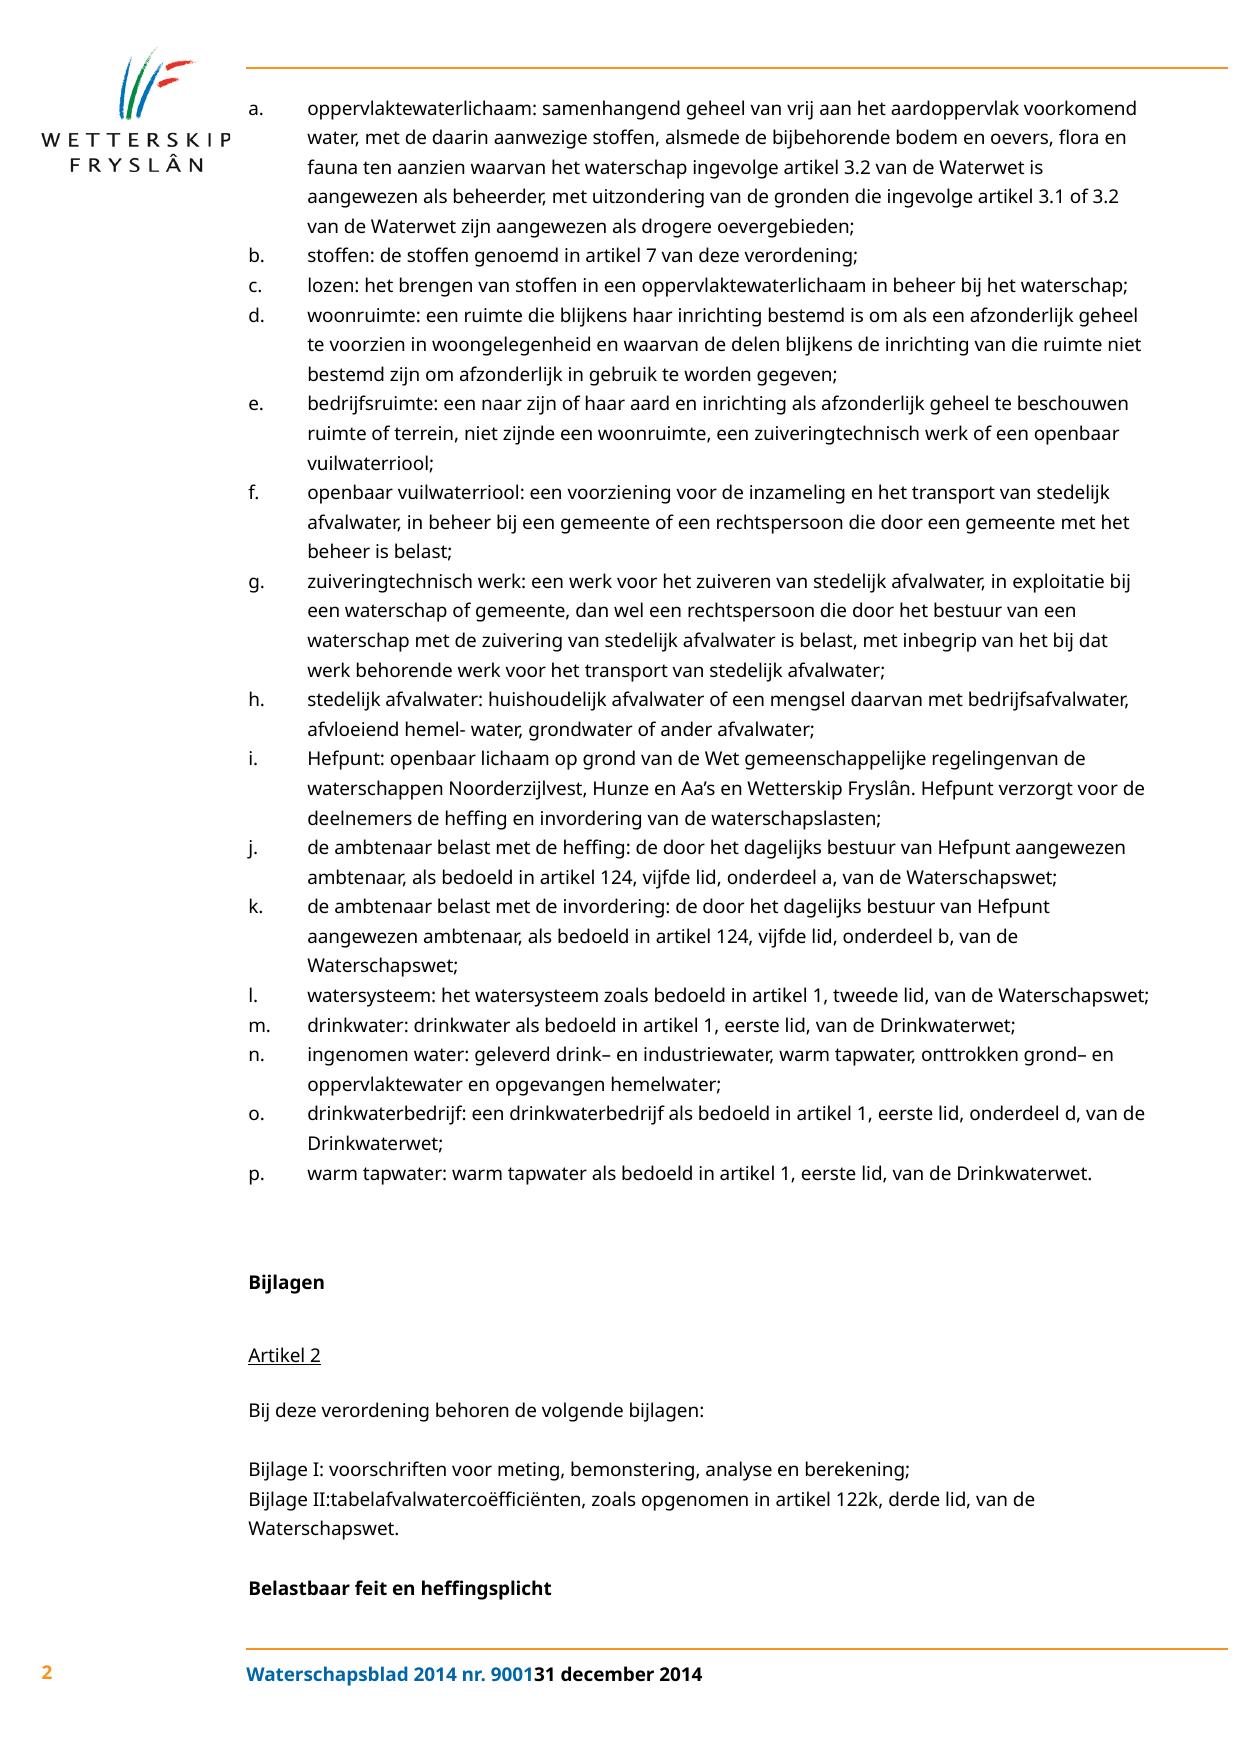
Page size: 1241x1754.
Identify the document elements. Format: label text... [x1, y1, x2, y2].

list oppervlaktewaterlichaam: samenhangend geheel van vrij aan het aardoppervlak voorkomend water, met de daarin aanwezige stoffen, alsmede de bijbehorende bodem en oevers, flora en fauna ten aanzien waarvan het waterschap ingevolge artikel 3.2 van de Waterwet is aangewezen als beheerder, met uitzondering van de gronden die ingevolge artikel 3.1 of 3.2 van de Waterwet zijn aangewezen als drogere oevergebieden; [248, 95, 1152, 239]
list drinkwaterbedrijf: een drinkwaterbedrijf als bedoeld in artikel 1, eerste lid, onderdeel d, van de Drinkwaterwet; [248, 1101, 1152, 1156]
list stoffen: de stoffen genoemd in artikel 7 van deze verordening; [248, 243, 1152, 268]
list watersysteem: het watersysteem zoals bedoeld in artikel 1, tweede lid, van de Waterschapswet; [248, 982, 1152, 1008]
text Bijlage II:tabelafvalwatercoëfficiënten, zoals opgenomen in artikel 122k, derde lid, van de Waterschapswet. [248, 1486, 1152, 1541]
list zuiveringtechnisch werk: een werk voor het zuiveren van stedelijk afvalwater, in exploitatie bij een waterschap of gemeente, dan wel een rechtspersoon die door het bestuur van een waterschap met de zuivering van stedelijk afvalwater is belast, met inbegrip van het bij dat werk behorende werk voor het transport van stedelijk afvalwater; [248, 568, 1152, 683]
list ingenomen water: geleverd drink– en industriewater, warm tapwater, onttrokken grond– en oppervlaktewater en opgevangen hemelwater; [248, 1041, 1152, 1097]
list drinkwater: drinkwater als bedoeld in artikel 1, eerste lid, van de Drinkwaterwet; [248, 1012, 1152, 1038]
text Belastbaar feit en heffingsplicht [248, 1575, 1152, 1601]
list de ambtenaar belast met de heffing: de door het dagelijks bestuur van Hefpunt aangewezen ambtenaar, als bedoeld in artikel 124, vijfde lid, onderdeel a, van de Waterschapswet; [248, 834, 1152, 890]
text Bijlage I: voorschriften voor meting, bemonstering, analyse en berekening; [248, 1456, 1152, 1482]
list de ambtenaar belast met de invordering: de door het dagelijks bestuur van Hefpunt aangewezen ambtenaar, als bedoeld in artikel 124, vijfde lid, onderdeel b, van de Waterschapswet; [248, 893, 1152, 978]
list lozen: het brengen van stoffen in een oppervlaktewaterlichaam in beheer bij het waterschap; [248, 272, 1152, 298]
list stedelijk afvalwater: huishoudelijk afvalwater of een mengsel daarvan met bedrijfsafvalwater, afvloeiend hemel- water, grondwater of ander afvalwater; [248, 686, 1152, 742]
text Artikel 2 [248, 1342, 1152, 1368]
text Bijlagen [248, 1269, 1152, 1295]
list bedrijfsruimte: een naar zijn of haar aard en inrichting als afzonderlijk geheel te beschouwen ruimte of terrein, niet zijnde een woonruimte, een zuiveringtechnisch werk of een openbaar vuilwaterriool; [248, 391, 1152, 476]
list warm tapwater: warm tapwater als bedoeld in artikel 1, eerste lid, van de Drinkwaterwet. [248, 1160, 1152, 1186]
picture [41, 47, 231, 172]
list Hefpunt: openbaar lichaam op grond van de Wet gemeenschappelijke regelingenvan de waterschappen Noorderzijlvest, Hunze en Aa’s en Wetterskip Fryslân. Hefpunt verzorgt voor de deelnemers de heffing en invordering van de waterschapslasten; [248, 746, 1152, 831]
list openbaar vuilwaterriool: een voorziening voor de inzameling en het transport van stedelijk afvalwater, in beheer bij een gemeente of een rechtspersoon die door een gemeente met het beheer is belast; [248, 479, 1152, 564]
text Bij deze verordening behoren de volgende bijlagen: [248, 1397, 1152, 1423]
list woonruimte: een ruimte die blijkens haar inrichting bestemd is om als een afzonderlijk geheel te voorzien in woongelegenheid en waarvan de delen blijkens de inrichting van die ruimte niet bestemd zijn om afzonderlijk in gebruik te worden gegeven; [248, 302, 1152, 387]
